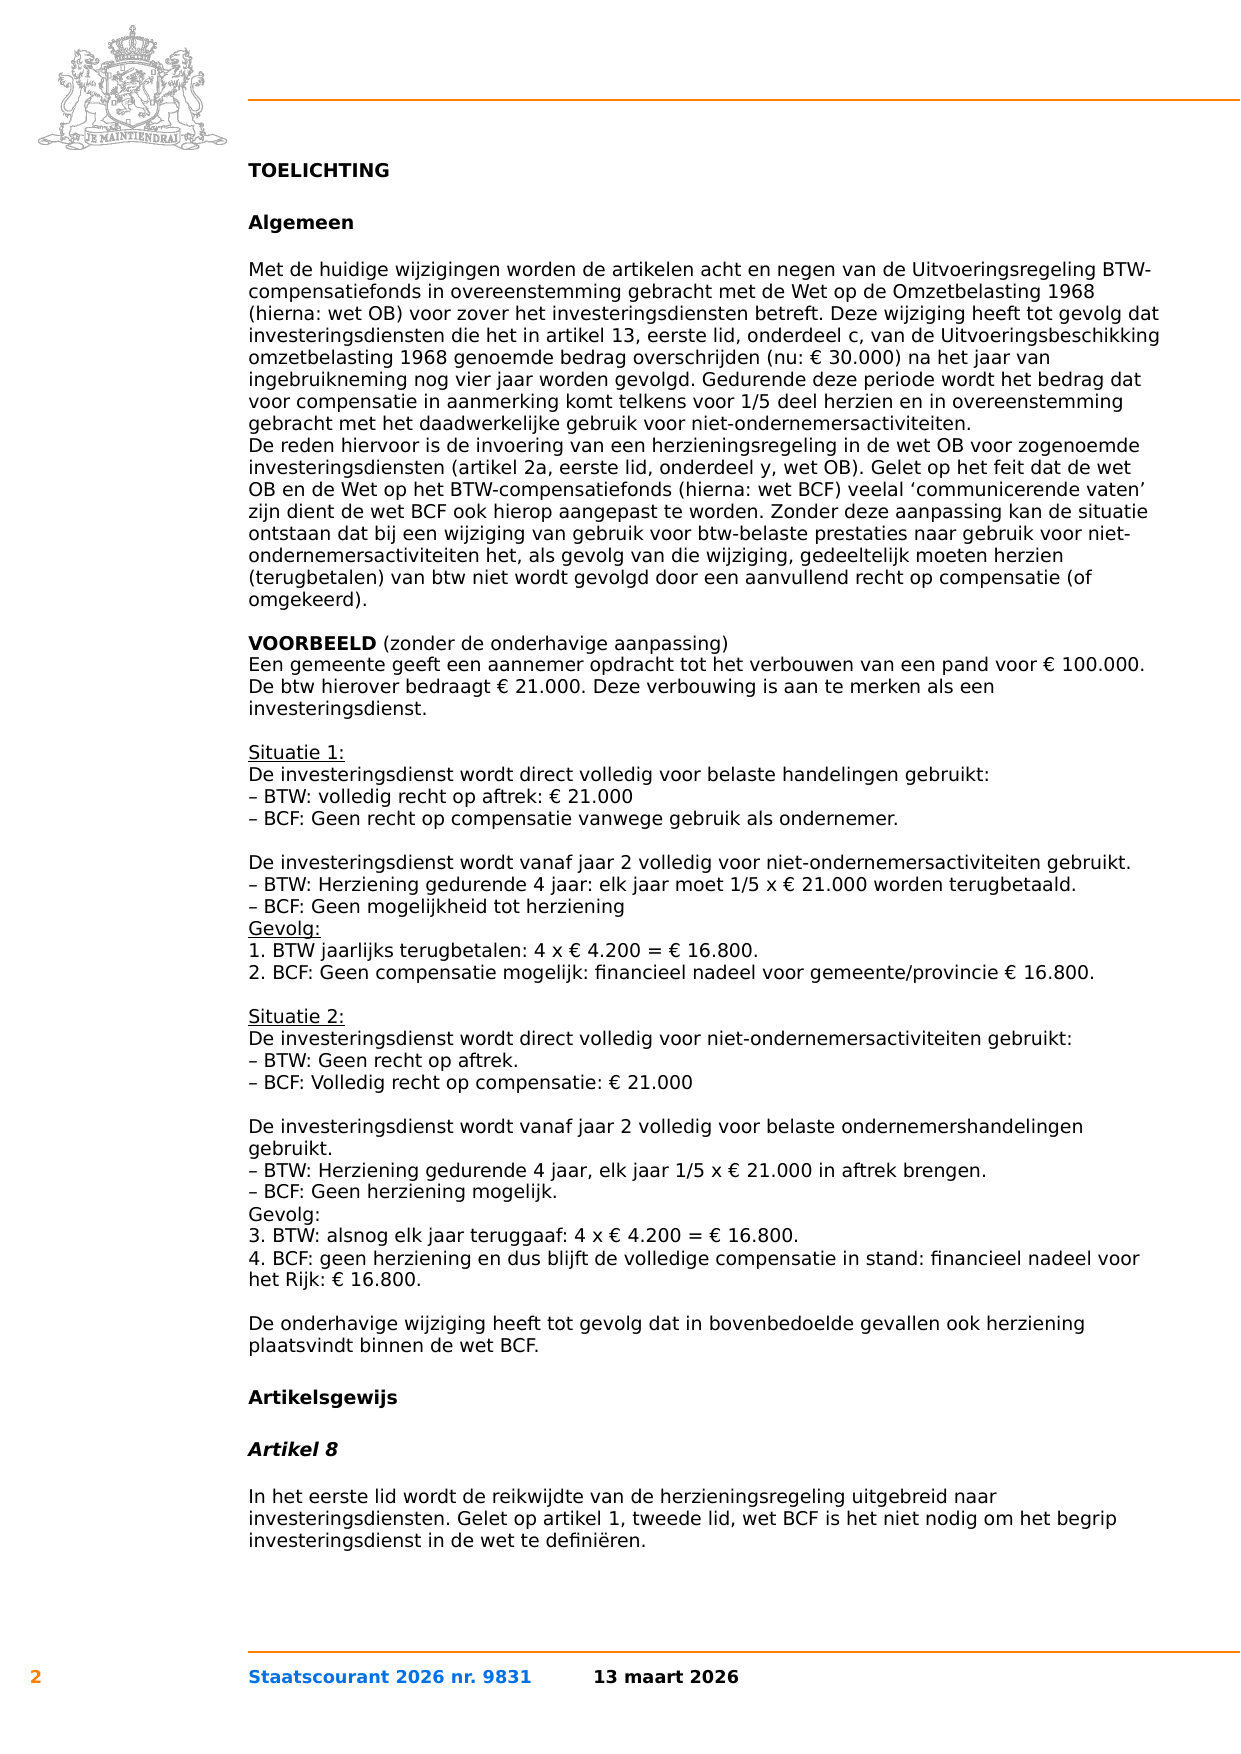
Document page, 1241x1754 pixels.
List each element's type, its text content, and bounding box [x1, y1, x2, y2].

text Gevolg: [248, 1203, 1163, 1225]
text De investeringsdienst wordt vanaf jaar 2 volledig voor niet-ondernemersactiviteiten gebruikt. [248, 852, 1163, 874]
text – BCF: Geen herziening mogelijk. [248, 1181, 1163, 1203]
subtitle TOELICHTING [248, 160, 1163, 182]
text VOORBEELD (zonder de onderhavige aanpassing) [248, 632, 1163, 654]
text – BCF: Geen mogelijkheid tot herziening [248, 896, 1163, 918]
text De reden hiervoor is de invoering van een herzieningsregeling in de wet OB voor zogenoemde investeringsdiensten (artikel 2a, eerste lid, onderdeel y, wet OB). Gelet op het feit dat de wet OB en de Wet op het BTW-compensatiefonds (hierna: wet BCF) veelal ‘communicerende vaten’ zijn dient de wet BCF ook hierop aangepast te worden. Zonder deze aanpassing kan de situatie ontstaan dat bij een wijziging van gebruik voor btw-belaste prestaties naar gebruik voor niet-ondernemersactiviteiten het, als gevolg van die wijziging, gedeeltelijk moeten herzien (terugbetalen) van btw niet wordt gevolgd door een aanvullend recht op compensatie (of omgekeerd). [248, 435, 1163, 611]
text – BCF: Volledig recht op compensatie: € 21.000 [248, 1072, 1163, 1094]
text 1. BTW jaarlijks terugbetalen: 4 x € 4.200 = € 16.800. [248, 940, 1163, 962]
text – BTW: Herziening gedurende 4 jaar, elk jaar 1/5 x € 21.000 in aftrek brengen. [248, 1159, 1163, 1181]
text – BCF: Geen recht op compensatie vanwege gebruik als ondernemer. [248, 808, 1163, 830]
text – BTW: volledig recht op aftrek: € 21.000 [248, 786, 1163, 808]
text Situatie 1: [248, 742, 1163, 764]
text De onderhavige wijziging heeft tot gevolg dat in bovenbedoelde gevallen ook herziening plaatsvindt binnen de wet BCF. [248, 1313, 1163, 1357]
text Een gemeente geeft een aannemer opdracht tot het verbouwen van een pand voor € 100.000. De btw hierover bedraagt € 21.000. Deze verbouwing is aan te merken als een investeringsdienst. [248, 654, 1163, 720]
text De investeringsdienst wordt vanaf jaar 2 volledig voor belaste ondernemershandelingen gebruikt. [248, 1116, 1163, 1159]
text Met de huidige wijzigingen worden de artikelen acht en negen van de Uitvoeringsregeling BTW-compensatiefonds in overeenstemming gebracht met de Wet op de Omzetbelasting 1968 (hierna: wet OB) voor zover het investeringsdiensten betreft. Deze wijziging heeft tot gevolg dat investeringsdiensten die het in artikel 13, eerste lid, onderdeel c, van de Uitvoeringsbeschikking omzetbelasting 1968 genoemde bedrag overschrijden (nu: € 30.000) na het jaar van ingebruikneming nog vier jaar worden gevolgd. Gedurende deze periode wordt het bedrag dat voor compensatie in aanmerking komt telkens voor 1/5 deel herzien en in overeenstemming gebracht met het daadwerkelijke gebruik voor niet-ondernemersactiviteiten. [248, 259, 1163, 435]
text Situatie 2: [248, 1006, 1163, 1028]
text – BTW: Herziening gedurende 4 jaar: elk jaar moet 1/5 x € 21.000 worden terugbetaald. [248, 874, 1163, 896]
subtitle Artikel 8 [248, 1439, 1163, 1461]
subtitle Artikelsgewijs [248, 1387, 1163, 1409]
text De investeringsdienst wordt direct volledig voor belaste handelingen gebruikt: [248, 764, 1163, 786]
text In het eerste lid wordt de reikwijdte van de herzieningsregeling uitgebreid naar investeringsdiensten. Gelet op artikel 1, tweede lid, wet BCF is het niet nodig om het begrip investeringsdienst in de wet te definiëren. [248, 1486, 1163, 1552]
picture [38, 25, 227, 150]
subtitle Algemeen [248, 212, 1163, 234]
text De investeringsdienst wordt direct volledig voor niet-ondernemersactiviteiten gebruikt: [248, 1028, 1163, 1050]
text – BTW: Geen recht op aftrek. [248, 1050, 1163, 1072]
text Gevolg: [248, 918, 1163, 940]
text 3. BTW: alsnog elk jaar teruggaaf: 4 x € 4.200 = € 16.800. [248, 1225, 1163, 1247]
text 4. BCF: geen herziening en dus blijft de volledige compensatie in stand: financieel nadeel voor het Rijk: € 16.800. [248, 1247, 1163, 1291]
text 2. BCF: Geen compensatie mogelijk: financieel nadeel voor gemeente/provincie € 16.800. [248, 962, 1163, 984]
